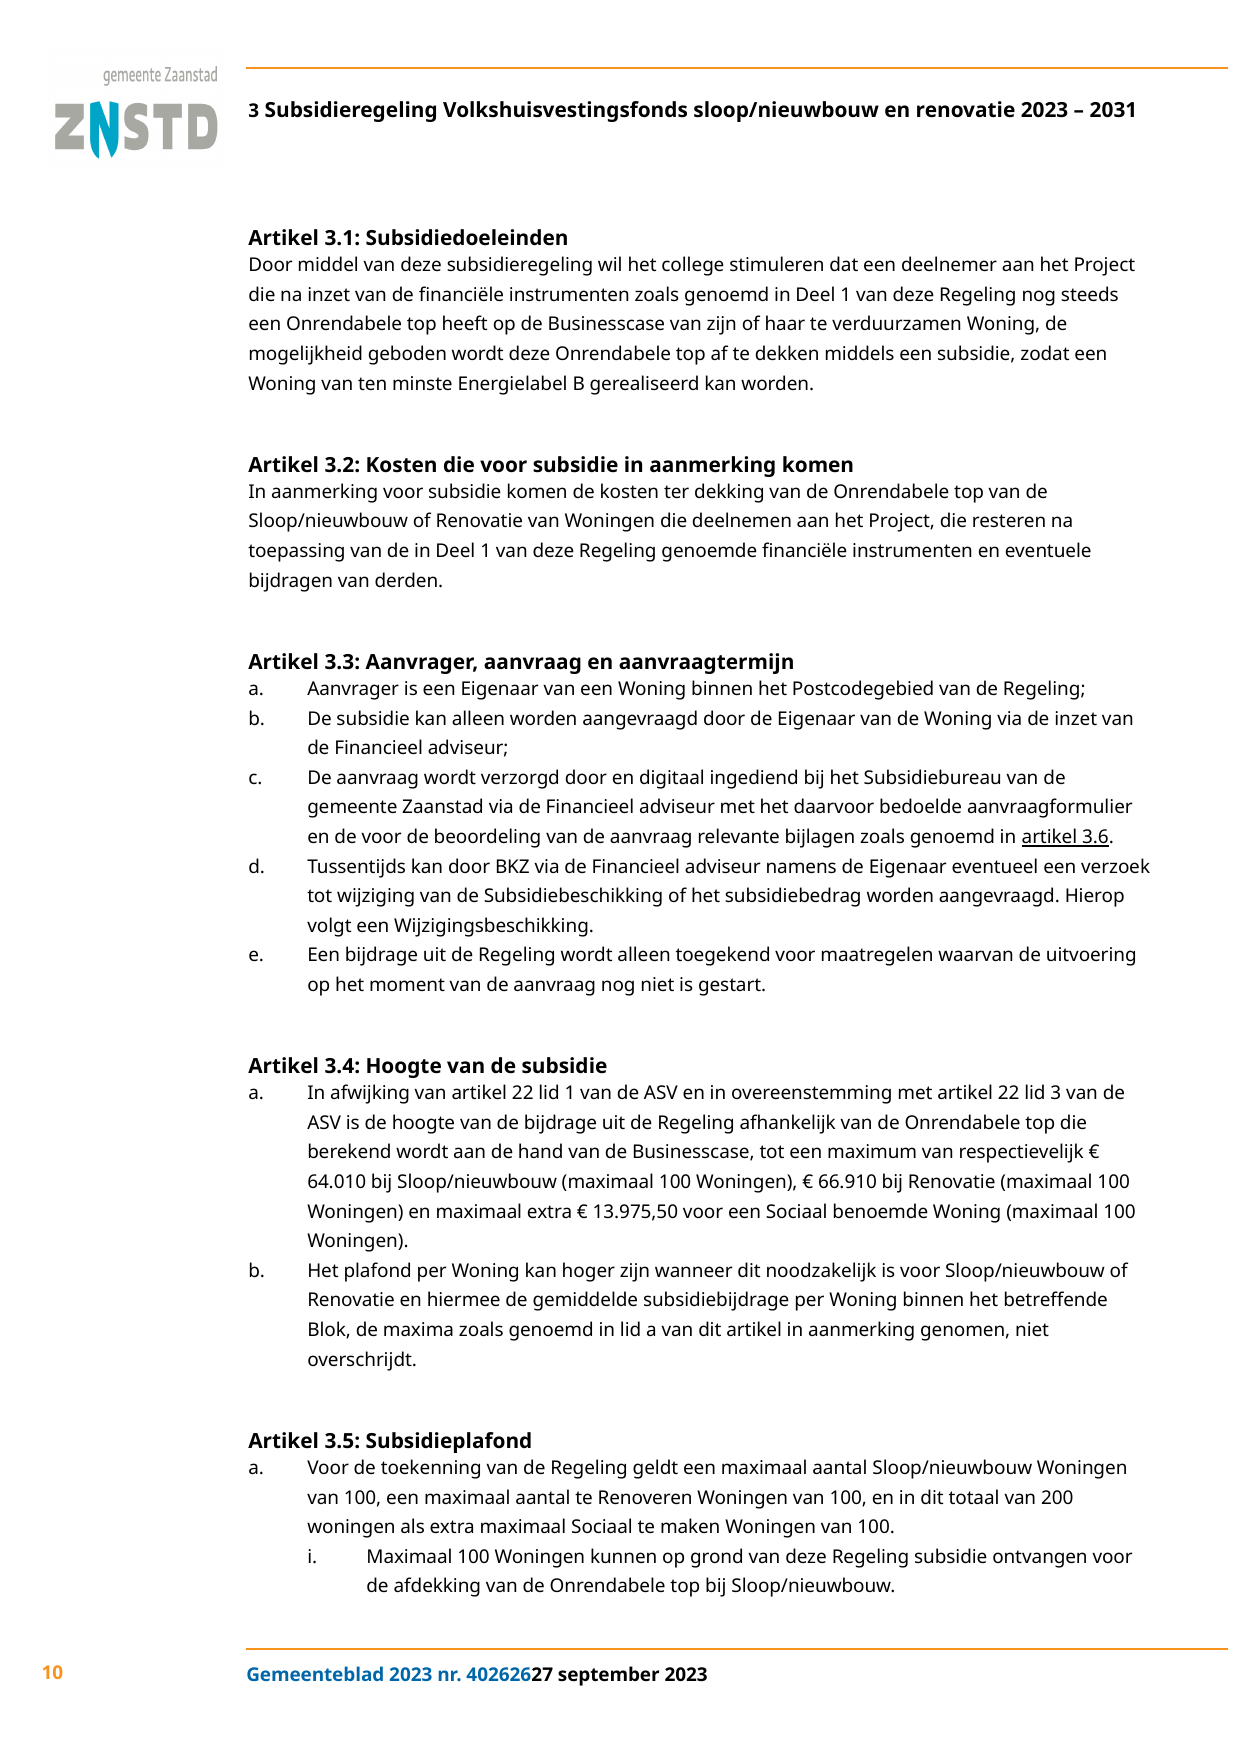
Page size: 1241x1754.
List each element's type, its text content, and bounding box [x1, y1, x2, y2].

text 3 Subsidieregeling Volkshuisvestingsfonds sloop/nieuwbouw en renovatie 2023 – 2031 [248, 95, 1152, 123]
list Een bijdrage uit de Regeling wordt alleen toegekend voor maatregelen waarvan de uitvoering op het moment van de aanvraag nog niet is gestart. [248, 942, 1152, 997]
text Door middel van deze subsidieregeling wil het college stimuleren dat een deelnemer aan het Project die na inzet van de financiële instrumenten zoals genoemd in Deel 1 van deze Regeling nog steeds een Onrendabele top heeft op de Businesscase van zijn of haar te verduurzamen Woning, de mogelijkheid geboden wordt deze Onrendabele top af te dekken middels een subsidie, zodat een Woning van ten minste Energielabel B gerealiseerd kan worden. [248, 251, 1152, 395]
list De aanvraag wordt verzorgd door en digitaal ingediend bij het Subsidiebureau van de gemeente Zaanstad via de Financieel adviseur met het daarvoor bedoelde aanvraagformulier en de voor de beoordeling van de aanvraag relevante bijlagen zoals genoemd in artikel 3.6. [248, 764, 1152, 849]
text Artikel 3.1: Subsidiedoeleinden [248, 223, 1152, 251]
text In aanmerking voor subsidie komen de kosten ter dekking van de Onrendabele top van de Sloop/nieuwbouw of Renovatie van Woningen die deelnemen aan het Project, die resteren na toepassing van de in Deel 1 van deze Regeling genoemde financiële instrumenten en eventuele bijdragen van derden. [248, 478, 1152, 593]
list Maximaal 100 Woningen kunnen op grond van deze Regeling subsidie ontvangen voor de afdekking van de Onrendabele top bij Sloop/nieuwbouw. [307, 1543, 1152, 1598]
text Artikel 3.5: Subsidieplafond [248, 1426, 1152, 1454]
list De subsidie kan alleen worden aangevraagd door de Eigenaar van de Woning via de inzet van de Financieel adviseur; [248, 705, 1152, 760]
text Artikel 3.3: Aanvrager, aanvraag en aanvraagtermijn [248, 647, 1152, 675]
picture [41, 47, 231, 172]
list In afwijking van artikel 22 lid 1 van de ASV en in overeenstemming met artikel 22 lid 3 van de ASV is de hoogte van de bijdrage uit de Regeling afhankelijk van de Onrendabele top die berekend wordt aan de hand van de Businesscase, tot een maximum van respectievelijk € 64.010 bij Sloop/nieuwbouw (maximaal 100 Woningen), € 66.910 bij Renovatie (maximaal 100 Woningen) en maximaal extra € 13.975,50 voor een Sociaal benoemde Woning (maximaal 100 Woningen). [248, 1079, 1152, 1253]
text Artikel 3.2: Kosten die voor subsidie in aanmerking komen [248, 450, 1152, 478]
list Aanvrager is een Eigenaar van een Woning binnen het Postcodegebied van de Regeling; [248, 675, 1152, 701]
list Voor de toekenning van de Regeling geldt een maximaal aantal Sloop/nieuwbouw Woningen van 100, een maximaal aantal te Renoveren Woningen van 100, en in dit totaal van 200 woningen als extra maximaal Sociaal te maken Woningen van 100. [248, 1454, 1152, 1539]
list Tussentijds kan door BKZ via de Financieel adviseur namens de Eigenaar eventueel een verzoek tot wijziging van de Subsidiebeschikking of het subsidiebedrag worden aangevraagd. Hierop volgt een Wijzigingsbeschikking. [248, 853, 1152, 938]
list Het plafond per Woning kan hoger zijn wanneer dit noodzakelijk is voor Sloop/nieuwbouw of Renovatie en hiermee de gemiddelde subsidiebijdrage per Woning binnen het betreffende Blok, de maxima zoals genoemd in lid a van dit artikel in aanmerking genomen, niet overschrijdt. [248, 1257, 1152, 1372]
text Artikel 3.4: Hoogte van de subsidie [248, 1051, 1152, 1079]
